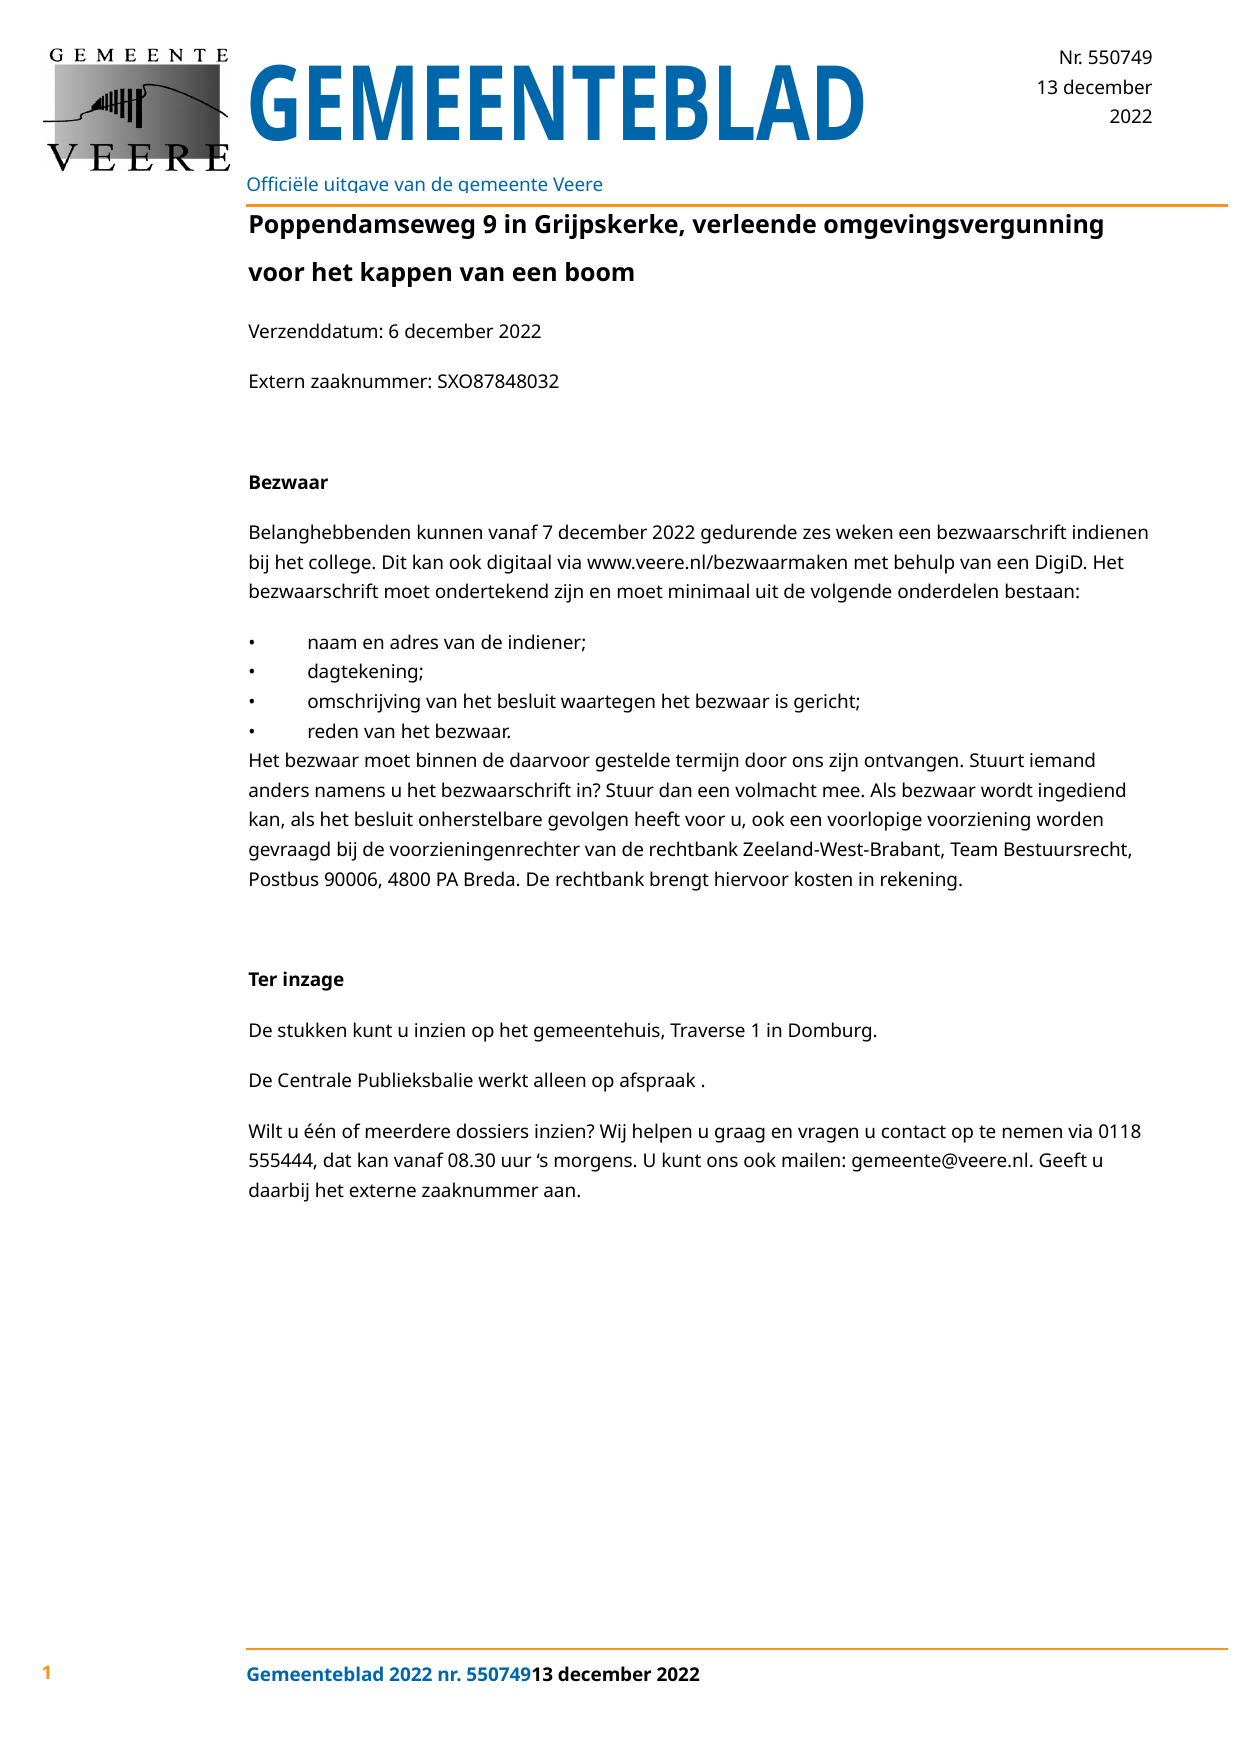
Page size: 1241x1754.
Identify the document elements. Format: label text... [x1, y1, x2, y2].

list omschrijving van het besluit waartegen het bezwaar is gericht; [248, 688, 1152, 714]
text Wilt u één of meerdere dossiers inzien? Wij helpen u graag en vragen u contact op te nemen via 0118 555444, dat kan vanaf 08.30 uur ‘s morgens. U kunt ons ook mailen: gemeente@veere.nl. Geeft u daarbij het externe zaaknummer aan. [248, 1118, 1152, 1203]
text Verzenddatum: 6 december 2022 [248, 318, 1152, 344]
text Het bezwaar moet binnen de daarvoor gestelde termijn door ons zijn ontvangen. Stuurt iemand anders namens u het bezwaarschrift in? Stuur dan een volmacht mee. Als bezwaar wordt ingediend kan, als het besluit onherstelbare gevolgen heeft voor u, ook een voorlopige voorziening worden gevraagd bij de voorzieningenrechter van de rechtbank Zeeland-West-Brabant, Team Bestuursrecht, Postbus 90006, 4800 PA Breda. De rechtbank brengt hiervoor kosten in rekening. [248, 747, 1152, 892]
text De stukken kunt u inzien op het gemeentehuis, Traverse 1 in Domburg. [248, 1017, 1152, 1043]
text De Centrale Publieksbalie werkt alleen op afspraak . [248, 1067, 1152, 1093]
text Poppendamseweg 9 in Grijpskerke, verleende omgevingsvergunning voor het kappen van een boom [248, 207, 1152, 288]
text Ter inzage [248, 967, 1152, 992]
text Belanghebbenden kunnen vanaf 7 december 2022 gedurende zes weken een bezwaarschrift indienen bij het college. Dit kan ook digitaal via www.veere.nl/bezwaarmaken met behulp van een DigiD. Het bezwaarschrift moet ondertekend zijn en moet minimaal uit de volgende onderdelen bestaan: [248, 519, 1152, 604]
text Extern zaaknummer: SXO87848032 [248, 368, 1152, 394]
list dagtekening; [248, 659, 1152, 684]
list reden van het bezwaar. [248, 718, 1152, 744]
text Bezwaar [248, 469, 1152, 495]
picture [41, 47, 231, 172]
list naam en adres van de indiener; [248, 629, 1152, 655]
